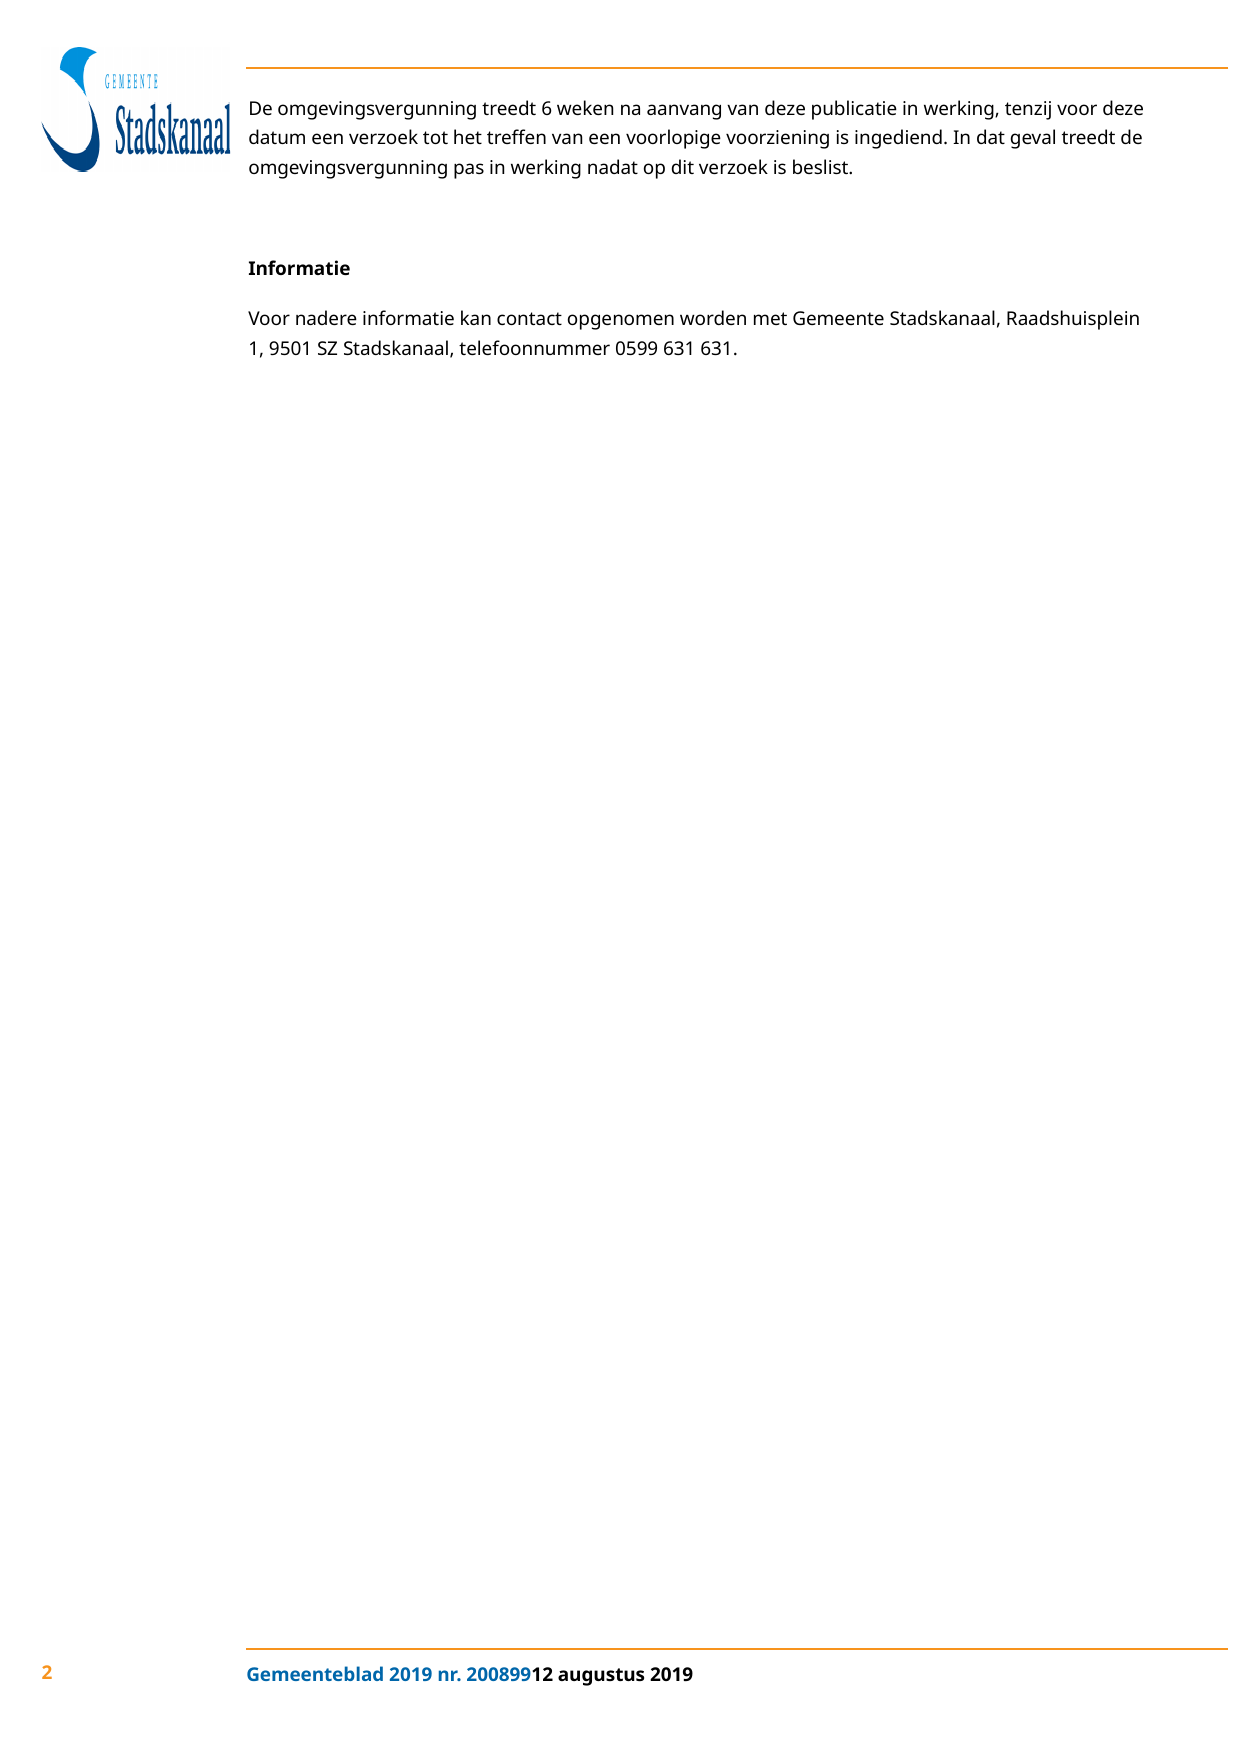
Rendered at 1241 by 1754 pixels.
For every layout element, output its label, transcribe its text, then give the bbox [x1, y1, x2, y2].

text De omgevingsvergunning treedt 6 weken na aanvang van deze publicatie in werking, tenzij voor deze datum een verzoek tot het treffen van een voorlopige voorziening is ingediend. In dat geval treedt de omgevingsvergunning pas in werking nadat op dit verzoek is beslist. [248, 95, 1152, 180]
text Voor nadere informatie kan contact opgenomen worden met Gemeente Stadskanaal, Raadshuisplein 1, 9501 SZ Stadskanaal, telefoonnummer 0599 631 631. [248, 305, 1152, 361]
text Informatie [248, 255, 1152, 281]
picture [41, 47, 231, 172]
